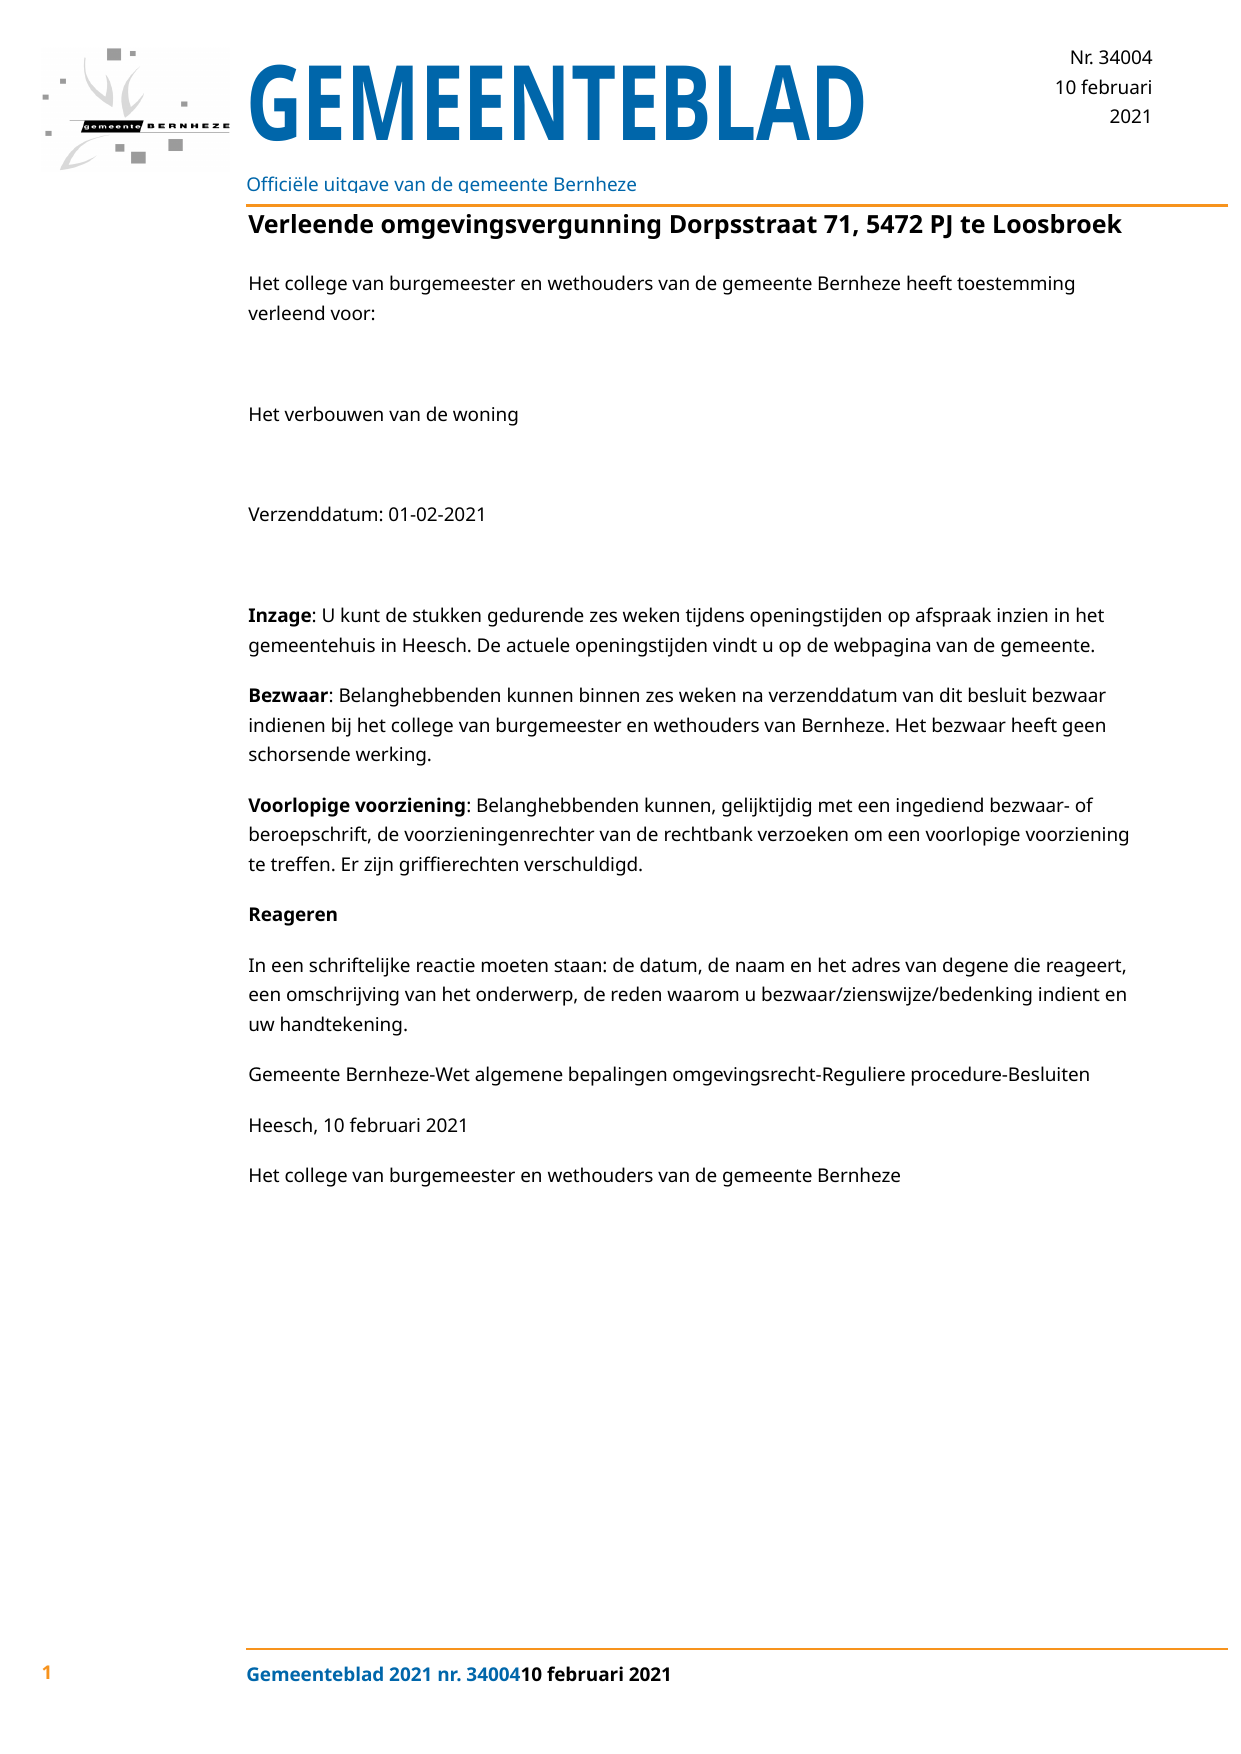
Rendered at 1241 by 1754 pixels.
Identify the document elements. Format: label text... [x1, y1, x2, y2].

text In een schriftelijke reactie moeten staan: de datum, de naam en het adres van degene die reageert, een omschrijving van het onderwerp, de reden waarom u bezwaar/zienswijze/bedenking indient en uw handtekening. [248, 952, 1152, 1037]
text Het college van burgemeester en wethouders van de gemeente Bernheze [248, 1162, 1152, 1188]
text Het verbouwen van de woning [248, 401, 1152, 426]
text Verleende omgevingsvergunning Dorpsstraat 71, 5472 PJ te Loosbroek [248, 207, 1152, 241]
text Heesch, 10 februari 2021 [248, 1112, 1152, 1138]
text Het college van burgemeester en wethouders van de gemeente Bernheze heeft toestemming verleend voor: [248, 270, 1152, 326]
text Bezwaar: Belanghebbenden kunnen binnen zes weken na verzenddatum van dit besluit bezwaar indienen bij het college van burgemeester en wethouders van Bernheze. Het bezwaar heeft geen schorsende werking. [248, 682, 1152, 767]
text Inzage: U kunt de stukken gedurende zes weken tijdens openingstijden op afspraak inzien in het gemeentehuis in Heesch. De actuele openingstijden vindt u op de webpagina van de gemeente. [248, 602, 1152, 658]
text Gemeente Bernheze-Wet algemene bepalingen omgevingsrecht-Reguliere procedure-Besluiten [248, 1062, 1152, 1087]
text Reageren [248, 902, 1152, 927]
text Voorlopige voorziening: Belanghebbenden kunnen, gelijktijdig met een ingediend bezwaar- of beroepschrift, de voorzieningenrechter van de rechtbank verzoeken om een voorlopige voorziening te treffen. Er zijn griffierechten verschuldigd. [248, 792, 1152, 877]
picture [41, 47, 231, 172]
text Verzenddatum: 01-02-2021 [248, 502, 1152, 527]
